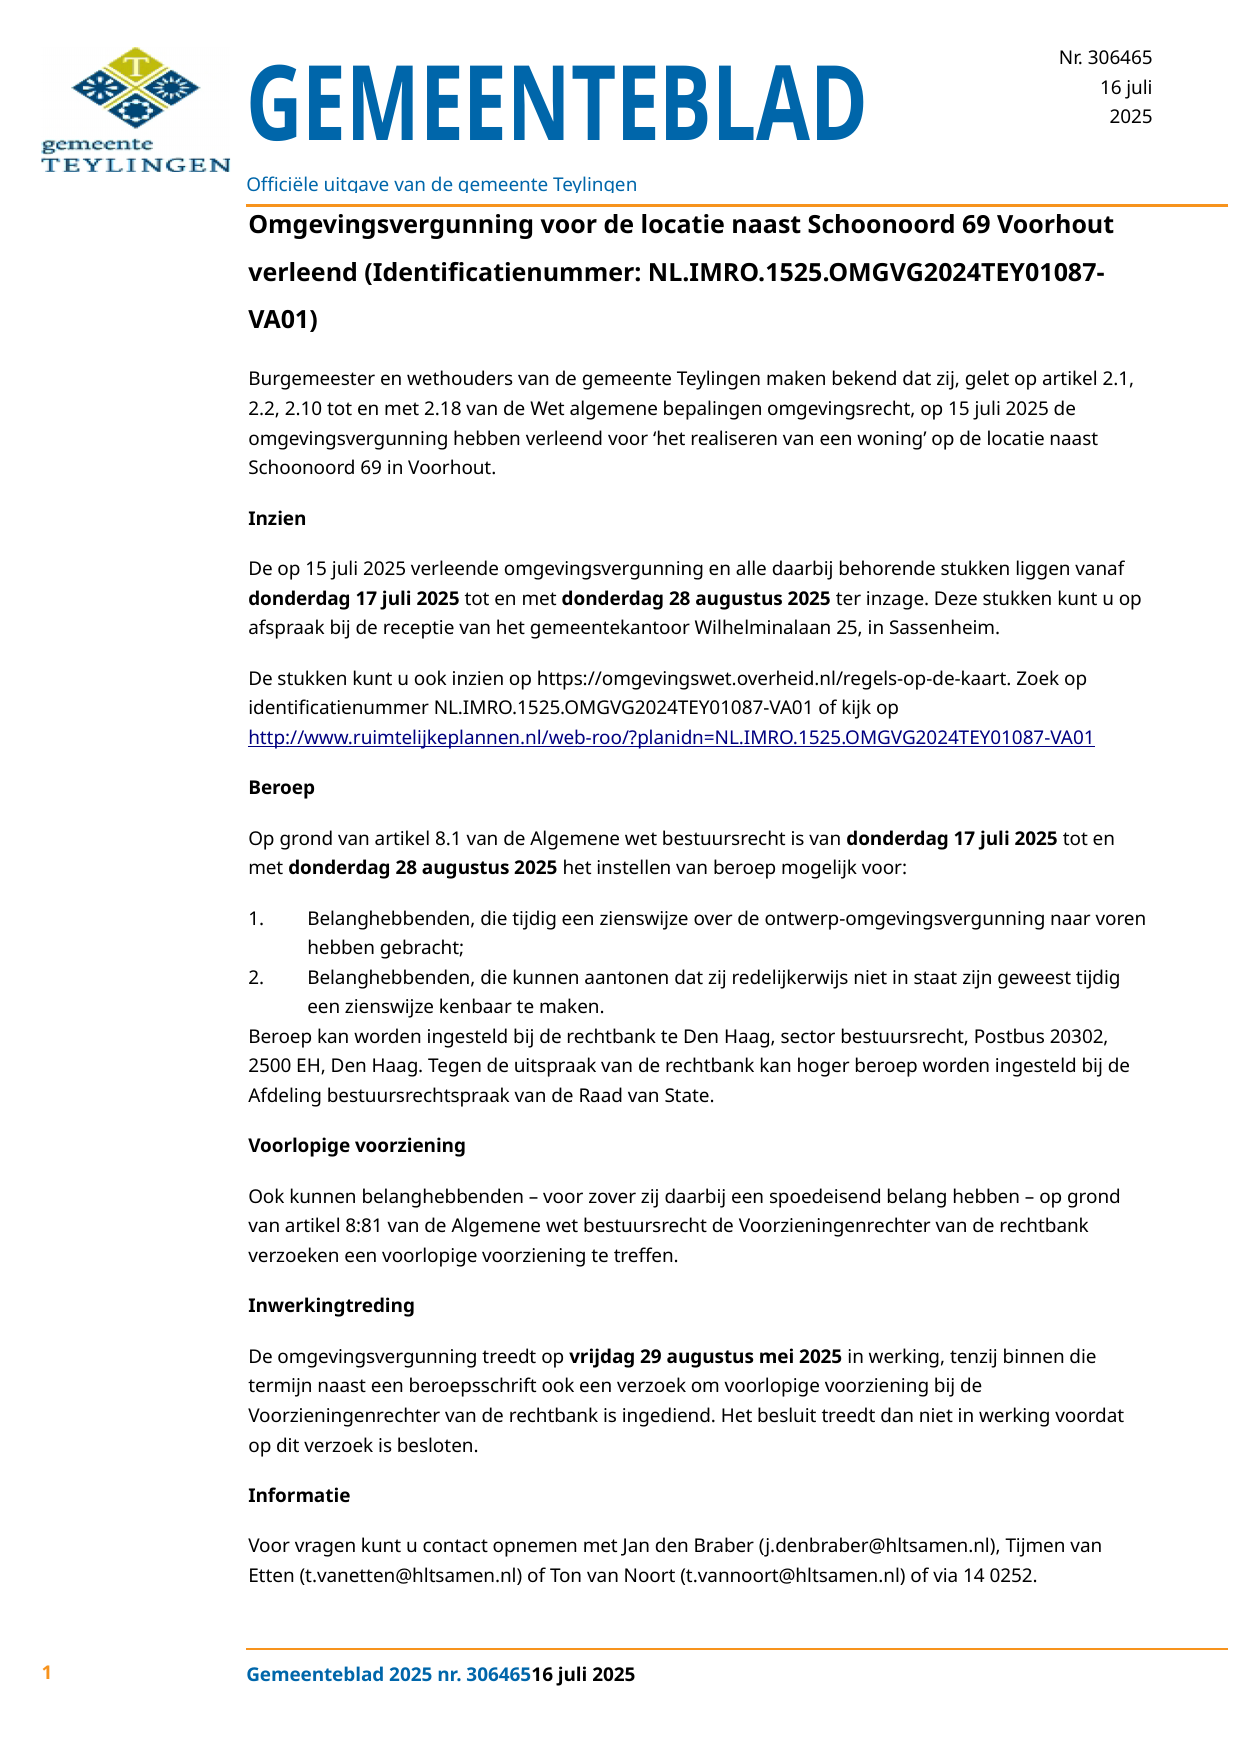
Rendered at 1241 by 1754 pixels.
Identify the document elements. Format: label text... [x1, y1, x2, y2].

text Inwerkingtreding [248, 1293, 1152, 1318]
list Belanghebbenden, die kunnen aantonen dat zij redelijkerwijs niet in staat zijn geweest tijdig een zienswijze kenbaar te maken. [248, 964, 1152, 1019]
list Belanghebbenden, die tijdig een zienswijze over de ontwerp-omgevingsvergunning naar voren hebben gebracht; [248, 905, 1152, 960]
text Informatie [248, 1482, 1152, 1508]
text Beroep kan worden ingesteld bij de rechtbank te Den Haag, sector bestuursrecht, Postbus 20302, 2500 EH, Den Haag. Tegen de uitspraak van de rechtbank kan hoger beroep worden ingesteld bij de Afdeling bestuursrechtspraak van de Raad van State. [248, 1023, 1152, 1108]
text Beroep [248, 774, 1152, 800]
text Omgevingsvergunning voor de locatie naast Schoonoord 69 Voorhout verleend (Identificatienummer: NL.IMRO.1525.OMGVG2024TEY01087-VA01) [248, 207, 1152, 336]
text De op 15 juli 2025 verleende omgevingsvergunning en alle daarbij behorende stukken liggen vanaf donderdag 17 juli 2025 tot en met donderdag 28 augustus 2025 ter inzage. Deze stukken kunt u op afspraak bij de receptie van het gemeentekantoor Wilhelminalaan 25, in Sassenheim. [248, 555, 1152, 640]
picture [41, 47, 231, 172]
text De stukken kunt u ook inzien op https://omgevingswet.overheid.nl/regels-op-de-kaart. Zoek op identificatienummer NL.IMRO.1525.OMGVG2024TEY01087-VA01 of kijk op http://www.ruimtelijkeplannen.nl/web-roo/?planidn=NL.IMRO.1525.OMGVG2024TEY01087-VA01 [248, 665, 1152, 749]
text De omgevingsvergunning treedt op vrijdag 29 augustus mei 2025 in werking, tenzij binnen die termijn naast een beroepsschrift ook een verzoek om voorlopige voorziening bij de Voorzieningenrechter van de rechtbank is ingediend. Het besluit treedt dan niet in werking voordat op dit verzoek is besloten. [248, 1343, 1152, 1457]
text Voor vragen kunt u contact opnemen met Jan den Braber (j.denbraber@hltsamen.nl), Tijmen van Etten (t.vanetten@hltsamen.nl) of Ton van Noort (t.vannoort@hltsamen.nl) of via 14 0252. [248, 1533, 1152, 1588]
text Inzien [248, 505, 1152, 530]
text Ook kunnen belanghebbenden – voor zover zij daarbij een spoedeisend belang hebben – op grond van artikel 8:81 van de Algemene wet bestuursrecht de Voorzieningenrechter van de rechtbank verzoeken een voorlopige voorziening te treffen. [248, 1183, 1152, 1268]
text Voorlopige voorziening [248, 1133, 1152, 1158]
text Burgemeester en wethouders van de gemeente Teylingen maken bekend dat zij, gelet op artikel 2.1, 2.2, 2.10 tot en met 2.18 van de Wet algemene bepalingen omgevingsrecht, op 15 juli 2025 de omgevingsvergunning hebben verleend voor ‘het realiseren van een woning’ op de locatie naast Schoonoord 69 in Voorhout. [248, 366, 1152, 480]
text Op grond van artikel 8.1 van de Algemene wet bestuursrecht is van donderdag 17 juli 2025 tot en met donderdag 28 augustus 2025 het instellen van beroep mogelijk voor: [248, 825, 1152, 880]
